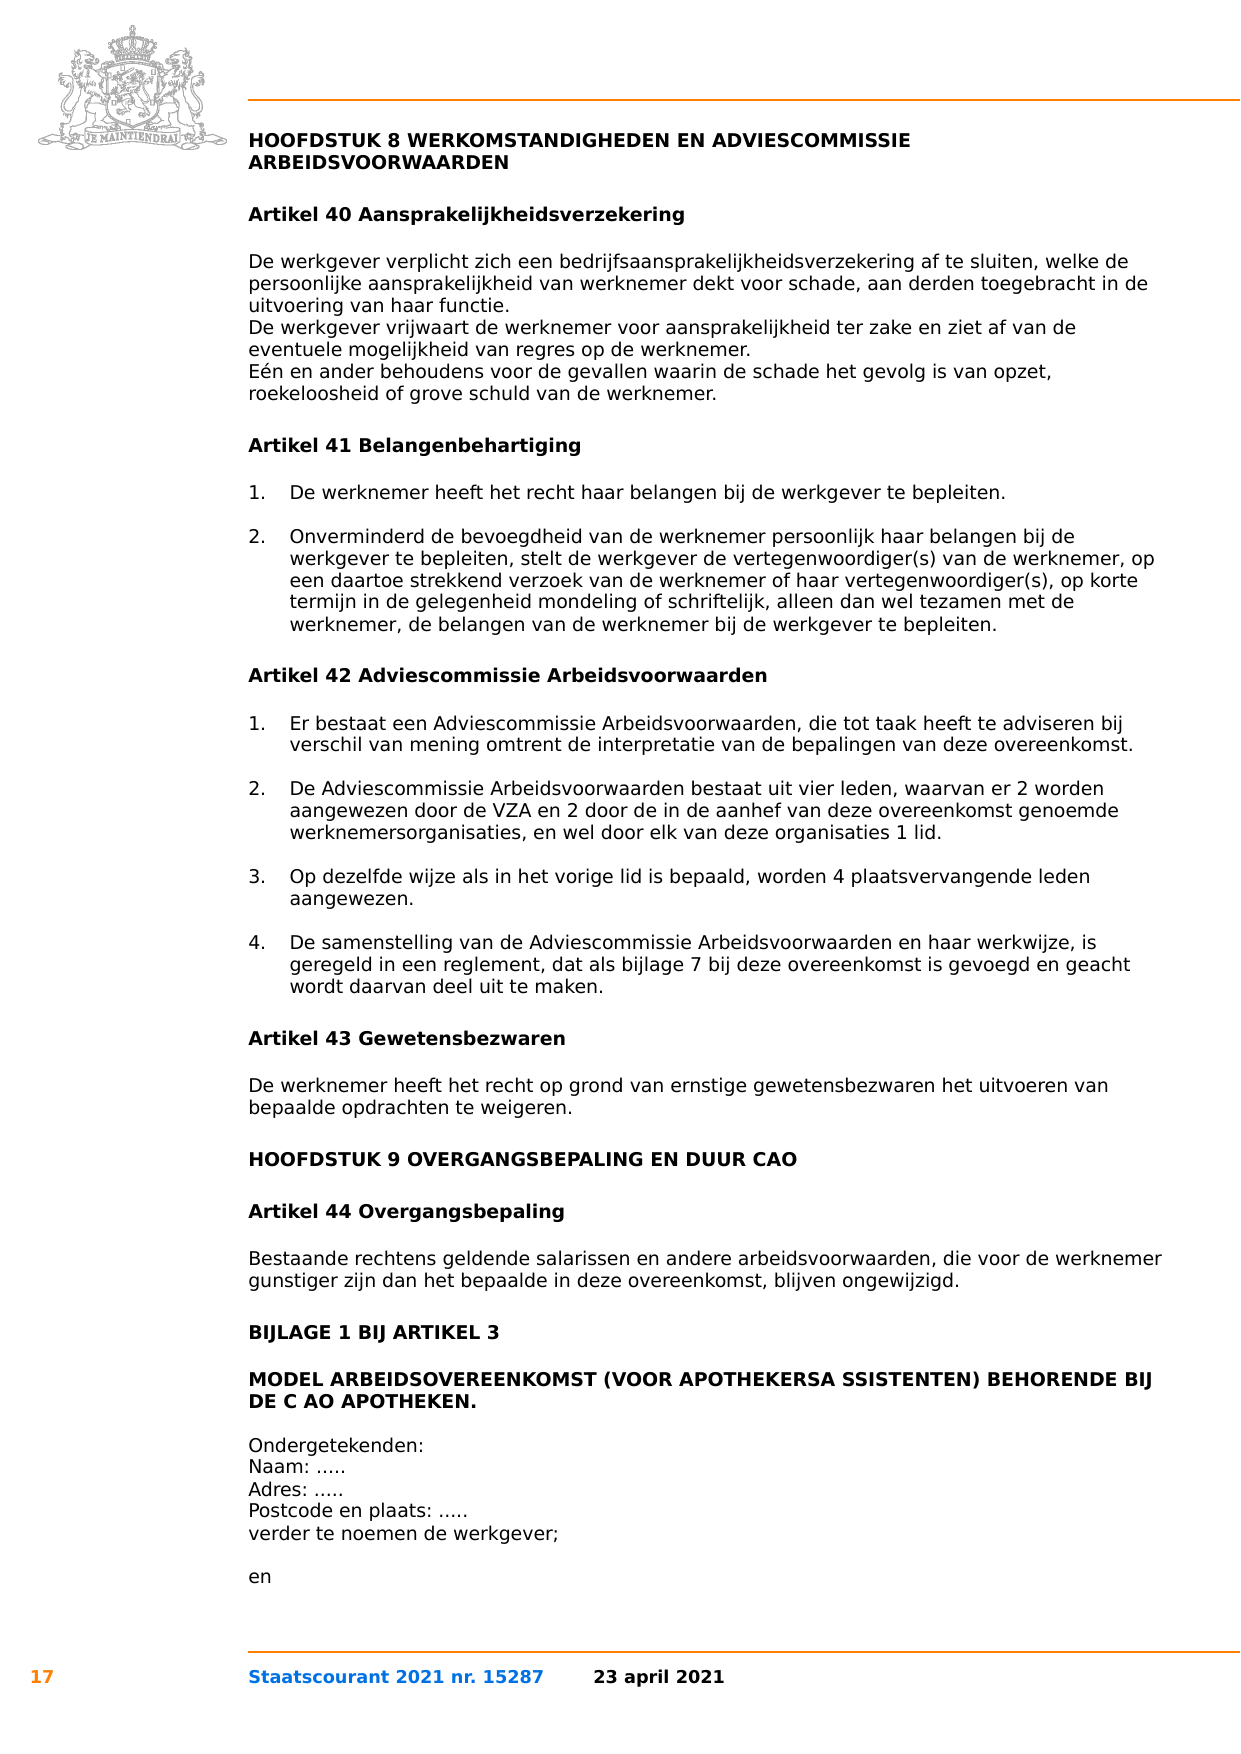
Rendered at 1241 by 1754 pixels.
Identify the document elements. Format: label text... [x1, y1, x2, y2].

text Bestaande rechtens geldende salarissen en andere arbeidsvoorwaarden, die voor de werknemer gunstiger zijn dan het bepaalde in deze overeenkomst, blijven ongewijzigd. [248, 1248, 1163, 1292]
text 3. Op dezelfde wijze als in het vorige lid is bepaald, worden 4 plaatsvervangende leden aangewezen. [248, 866, 1163, 910]
text verder te noemen de werkgever; [248, 1522, 1163, 1544]
text 2. De Adviescommissie Arbeidsvoorwaarden bestaat uit vier leden, waarvan er 2 worden aangewezen door de VZA en 2 door de in de aanhef van deze overeenkomst genoemde werknemersorganisaties, en wel door elk van deze organisaties 1 lid. [248, 778, 1163, 844]
subtitle Artikel 42 Adviescommissie Arbeidsvoorwaarden [248, 665, 1163, 687]
picture [38, 25, 227, 150]
text Postcode en plaats: ..... [248, 1500, 1163, 1522]
text Adres: ..... [248, 1478, 1163, 1500]
text 4. De samenstelling van de Adviescommissie Arbeidsvoorwaarden en haar werkwijze, is geregeld in een reglement, dat als bijlage 7 bij deze overeenkomst is gevoegd en geacht wordt daarvan deel uit te maken. [248, 932, 1163, 998]
text De werkgever verplicht zich een bedrijfsaansprakelijkheidsverzekering af te sluiten, welke de persoonlijke aansprakelijkheid van werknemer dekt voor schade, aan derden toegebracht in de uitvoering van haar functie. [248, 251, 1163, 317]
subtitle HOOFDSTUK 8 WERKOMSTANDIGHEDEN EN ADVIESCOMMISSIE ARBEIDSVOORWAARDEN [248, 130, 1163, 174]
text Naam: ..... [248, 1456, 1163, 1478]
subtitle Artikel 41 Belangenbehartiging [248, 435, 1163, 457]
text en [248, 1566, 1163, 1588]
subtitle Artikel 43 Gewetensbezwaren [248, 1028, 1163, 1050]
subtitle Artikel 44 Overgangsbepaling [248, 1201, 1163, 1223]
text Eén en ander behoudens voor de gevallen waarin de schade het gevolg is van opzet, roekeloosheid of grove schuld van de werknemer. [248, 361, 1163, 405]
text MODEL ARBEIDSOVEREENKOMST (VOOR APOTHEKERSA SSISTENTEN) BEHORENDE BIJ DE C AO APOTHEKEN. [248, 1369, 1163, 1413]
subtitle HOOFDSTUK 9 OVERGANGSBEPALING EN DUUR CAO [248, 1149, 1163, 1171]
text De werkgever vrijwaart de werknemer voor aansprakelijkheid ter zake en ziet af van de eventuele mogelijkheid van regres op de werknemer. [248, 317, 1163, 361]
text 2. Onverminderd de bevoegdheid van de werknemer persoonlijk haar belangen bij de werkgever te bepleiten, stelt de werkgever de vertegenwoordiger(s) van de werknemer, op een daartoe strekkend verzoek van de werknemer of haar vertegenwoordiger(s), op korte termijn in de gelegenheid mondeling of schriftelijk, alleen dan wel tezamen met de werknemer, de belangen van de werknemer bij de werkgever te bepleiten. [248, 526, 1163, 635]
subtitle BIJLAGE 1 BIJ ARTIKEL 3 [248, 1322, 1163, 1344]
text Ondergetekenden: [248, 1434, 1163, 1456]
text 1. Er bestaat een Adviescommissie Arbeidsvoorwaarden, die tot taak heeft te adviseren bij verschil van mening omtrent de interpretatie van de bepalingen van deze overeenkomst. [248, 712, 1163, 756]
text 1. De werknemer heeft het recht haar belangen bij de werkgever te bepleiten. [248, 482, 1163, 504]
text De werknemer heeft het recht op grond van ernstige gewetensbezwaren het uitvoeren van bepaalde opdrachten te weigeren. [248, 1075, 1163, 1119]
subtitle Artikel 40 Aansprakelijkheidsverzekering [248, 204, 1163, 226]
